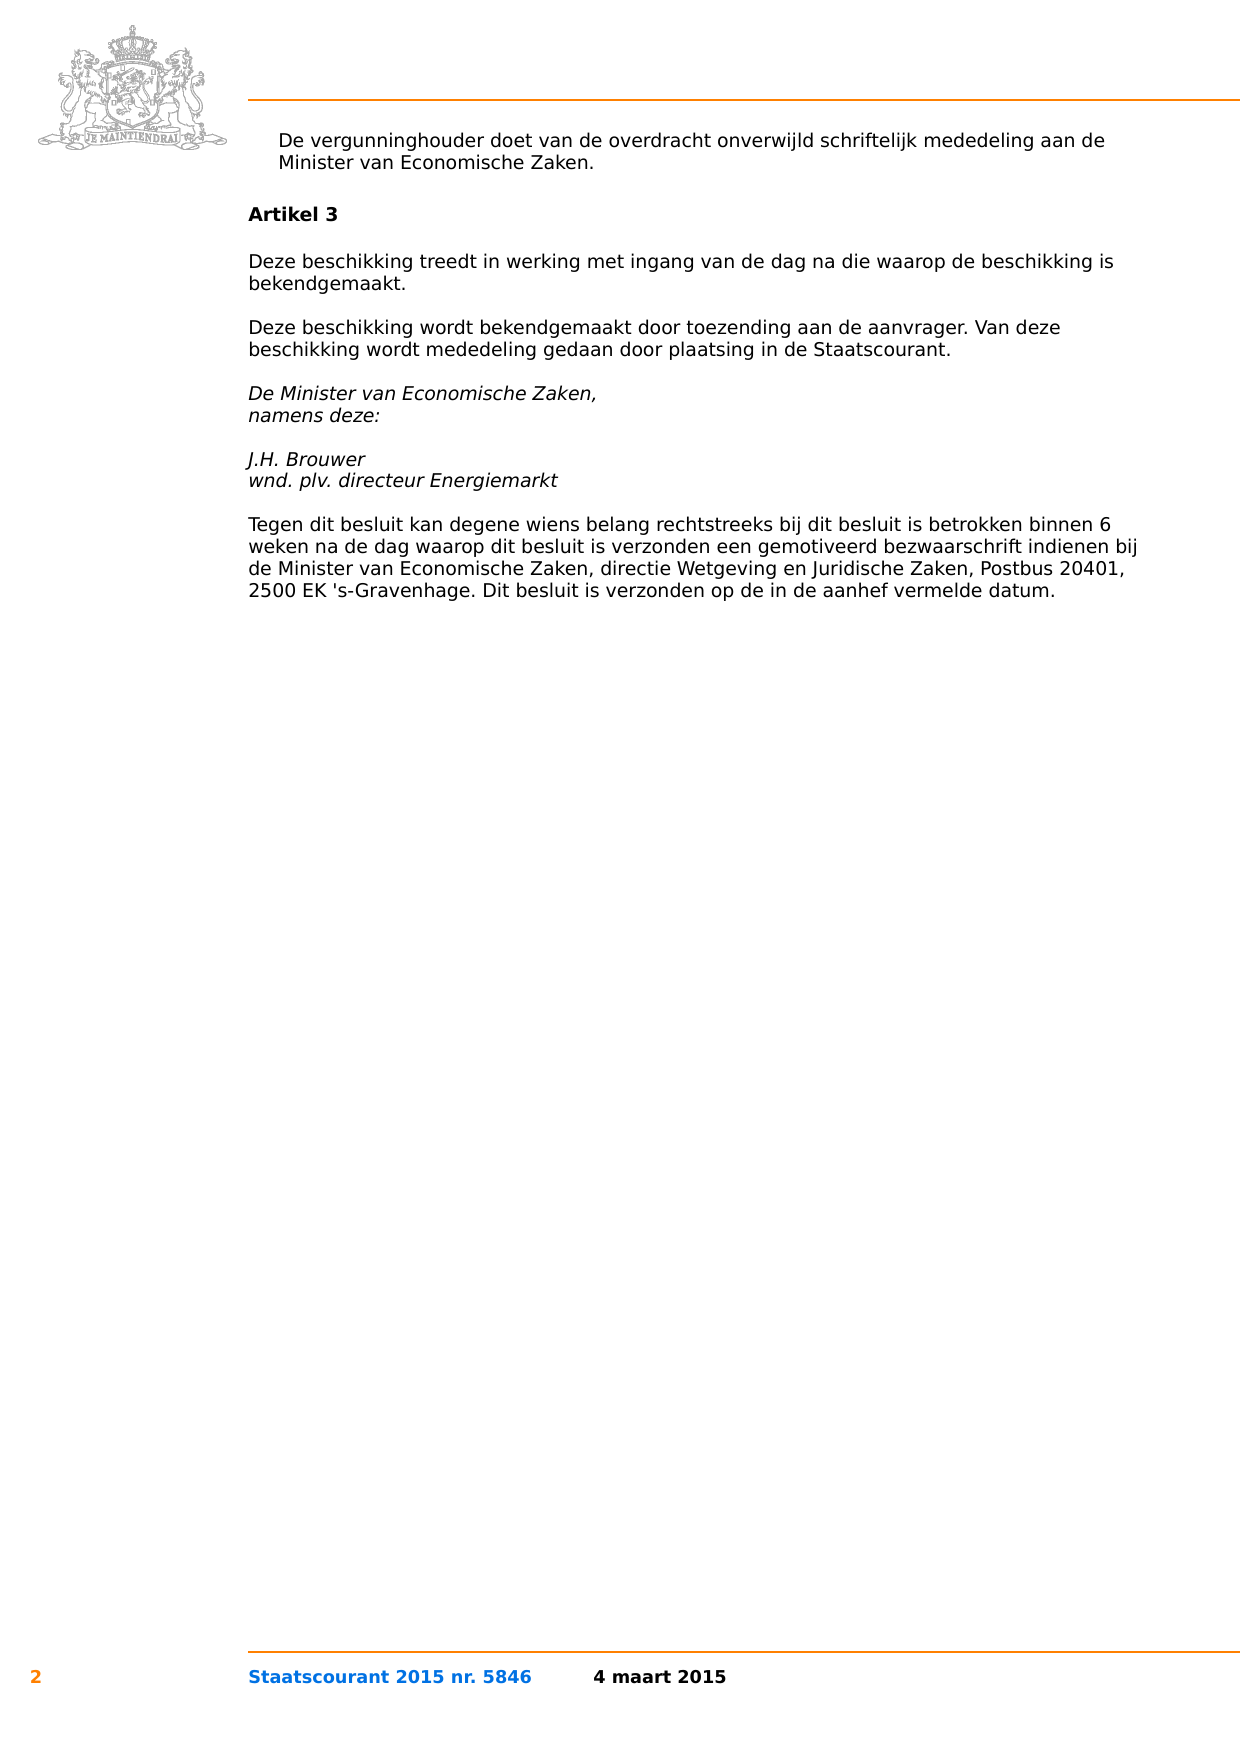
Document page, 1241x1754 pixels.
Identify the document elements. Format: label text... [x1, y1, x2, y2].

subtitle Artikel 3 [248, 204, 1163, 226]
text Deze beschikking treedt in werking met ingang van de dag na die waarop de beschikking is bekendgemaakt. [248, 251, 1163, 295]
text Tegen dit besluit kan degene wiens belang rechtstreeks bij dit besluit is betrokken binnen 6 weken na de dag waarop dit besluit is verzonden een gemotiveerd bezwaarschrift indienen bij de Minister van Economische Zaken, directie Wetgeving en Juridische Zaken, Postbus 20401, 2500 EK 's-Gravenhage. Dit besluit is verzonden op de in de aanhef vermelde datum. [248, 514, 1163, 602]
picture [38, 25, 227, 150]
text De vergunninghouder doet van de overdracht onverwijld schriftelijk mededeling aan de Minister van Economische Zaken. [278, 130, 1163, 174]
text De Minister van Economische Zaken, namens deze: J.H. Brouwer wnd. plv. directeur Energiemarkt [248, 382, 1163, 492]
text Deze beschikking wordt bekendgemaakt door toezending aan de aanvrager. Van deze beschikking wordt mededeling gedaan door plaatsing in de Staatscourant. [248, 317, 1163, 361]
